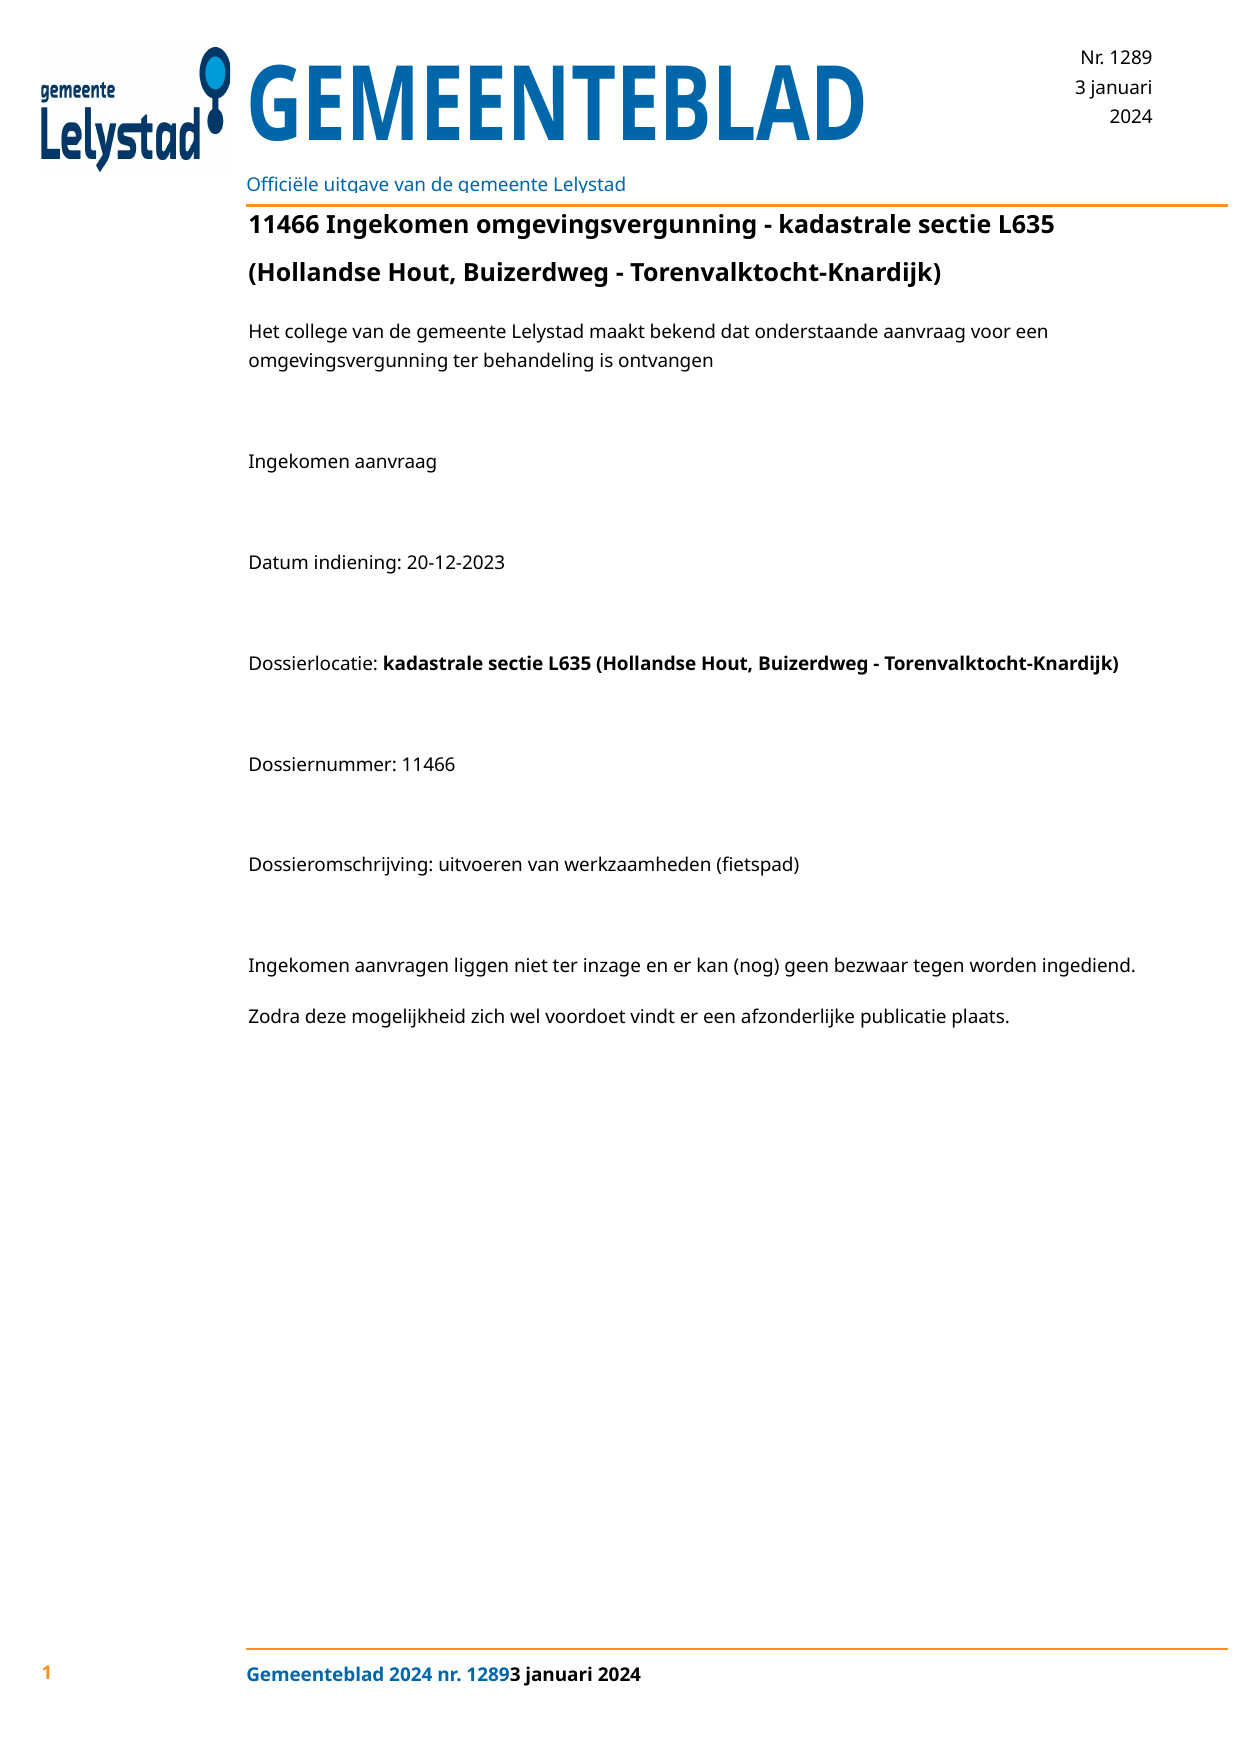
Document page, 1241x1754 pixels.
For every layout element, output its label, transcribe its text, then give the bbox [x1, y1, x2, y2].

text Zodra deze mogelijkheid zich wel voordoet vindt er een afzonderlijke publicatie plaats. [248, 1003, 1152, 1029]
text 11466 Ingekomen omgevingsvergunning - kadastrale sectie L635 (Hollandse Hout, Buizerdweg - Torenvalktocht-Knardijk) [248, 207, 1152, 288]
text Ingekomen aanvraag [248, 448, 1152, 474]
text Het college van de gemeente Lelystad maakt bekend dat onderstaande aanvraag voor een omgevingsvergunning ter behandeling is ontvangen [248, 318, 1152, 373]
text Dossiernummer: 11466 [248, 751, 1152, 777]
text Dossierlocatie: kadastrale sectie L635 (Hollandse Hout, Buizerdweg - Torenvalktocht-Knardijk) [248, 650, 1152, 676]
text Ingekomen aanvragen liggen niet ter inzage en er kan (nog) geen bezwaar tegen worden ingediend. [248, 952, 1152, 978]
text Datum indiening: 20-12-2023 [248, 549, 1152, 575]
picture [41, 47, 231, 172]
text Dossieromschrijving: uitvoeren van werkzaamheden (fietspad) [248, 852, 1152, 877]
